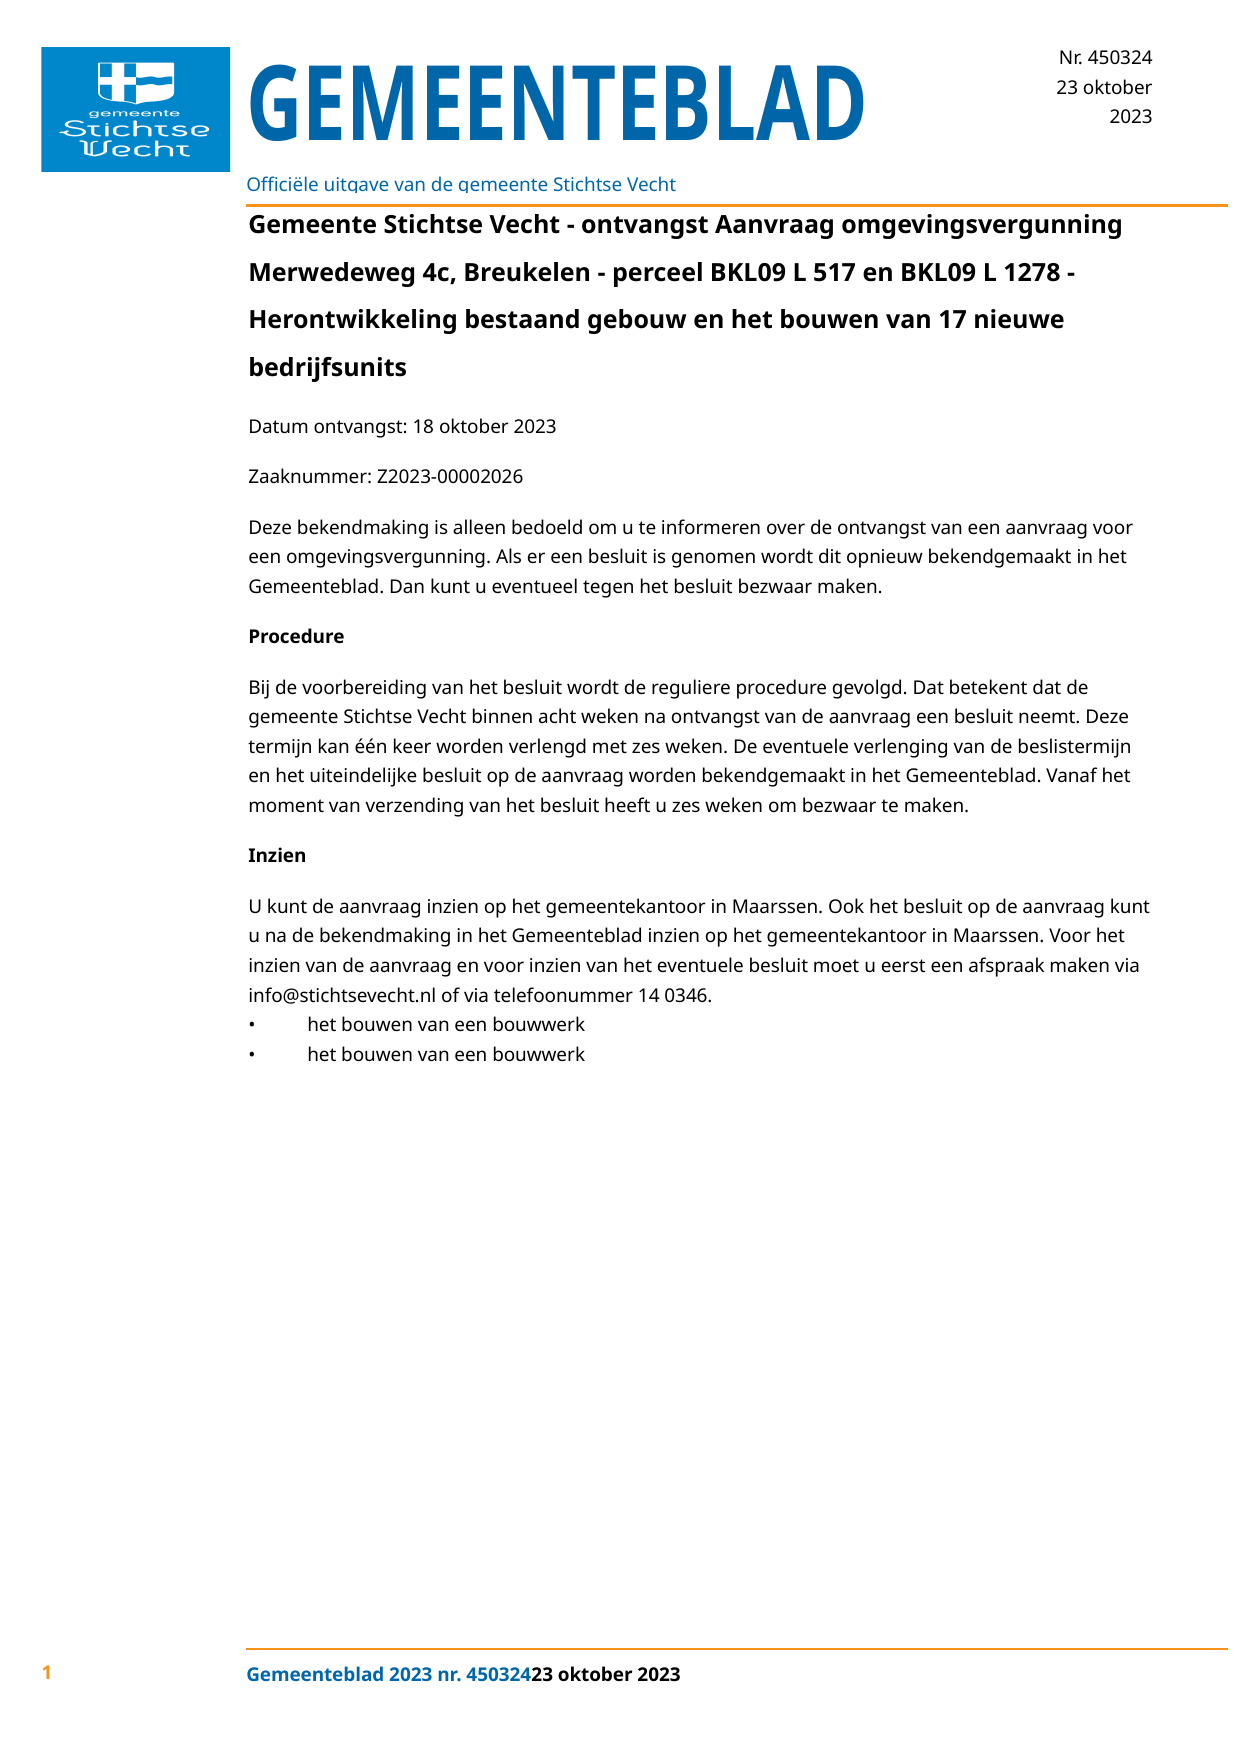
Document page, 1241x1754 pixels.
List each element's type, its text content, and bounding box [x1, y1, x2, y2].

text Deze bekendmaking is alleen bedoeld om u te informeren over de ontvangst van een aanvraag voor een omgevingsvergunning. Als er een besluit is genomen wordt dit opnieuw bekendgemaakt in het Gemeenteblad. Dan kunt u eventueel tegen het besluit bezwaar maken. [248, 514, 1152, 599]
text Gemeente Stichtse Vecht - ontvangst Aanvraag omgevingsvergunning Merwedeweg 4c, Breukelen - perceel BKL09 L 517 en BKL09 L 1278 - Herontwikkeling bestaand gebouw en het bouwen van 17 nieuwe bedrijfsunits [248, 207, 1152, 384]
text Procedure [248, 623, 1152, 649]
picture [99, 63, 135, 101]
text Datum ontvangst: 18 oktober 2023 [248, 413, 1152, 439]
picture [137, 63, 174, 103]
text Bij de voorbereiding van het besluit wordt de reguliere procedure gevolgd. Dat betekent dat de gemeente Stichtse Vecht binnen acht weken na ontvangst van de aanvraag een besluit neemt. Deze termijn kan één keer worden verlengd met zes weken. De eventuele verlenging van de beslistermijn en het uiteindelijke besluit op de aanvraag worden bekendgemaakt in het Gemeenteblad. Vanaf het moment van verzending van het besluit heeft u zes weken om bezwaar te maken. [248, 674, 1152, 818]
text Zaaknummer: Z2023-00002026 [248, 463, 1152, 489]
list het bouwen van een bouwwerk [248, 1041, 1152, 1067]
text Inzien [248, 843, 1152, 868]
list het bouwen van een bouwwerk [248, 1011, 1152, 1037]
text U kunt de aanvraag inzien op het gemeentekantoor in Maarssen. Ook het besluit op de aanvraag kunt u na de bekendmaking in het Gemeenteblad inzien op het gemeentekantoor in Maarssen. Voor het inzien van de aanvraag en voor inzien van het eventuele besluit moet u eerst een afspraak maken via info@stichtsevecht.nl of via telefoonummer 14 0346. [248, 893, 1152, 1008]
